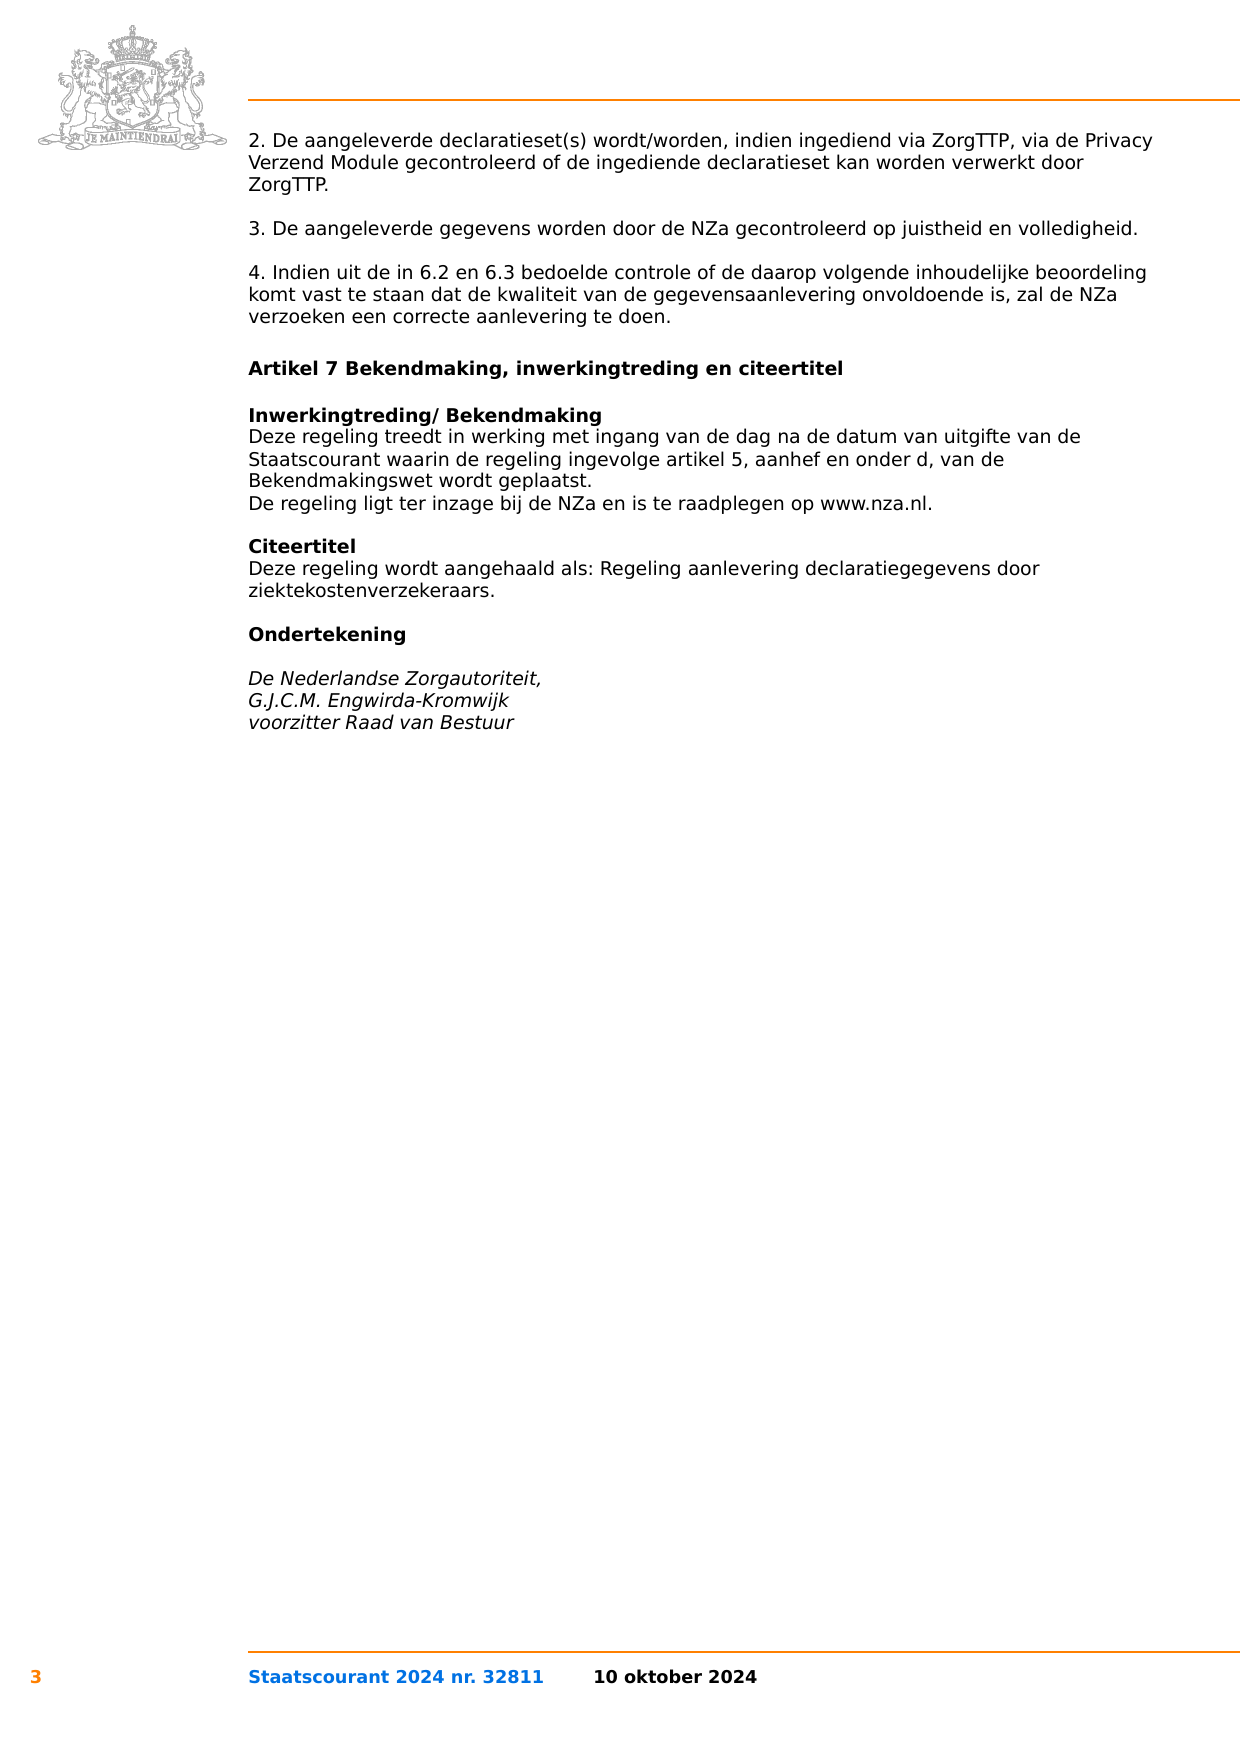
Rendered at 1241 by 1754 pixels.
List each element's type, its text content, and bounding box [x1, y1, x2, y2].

text Deze regeling treedt in werking met ingang van de dag na de datum van uitgifte van de Staatscourant waarin de regeling ingevolge artikel 5, aanhef en onder d, van de Bekendmakingswet wordt geplaatst. [248, 426, 1163, 492]
text 2. De aangeleverde declaratieset(s) wordt/worden, indien ingediend via ZorgTTP, via de Privacy Verzend Module gecontroleerd of de ingediende declaratieset kan worden verwerkt door ZorgTTP. [248, 130, 1163, 196]
subtitle Citeertitel [248, 536, 1163, 558]
subtitle Inwerkingtreding/ Bekendmaking [248, 404, 1163, 426]
text De Nederlandse Zorgautoriteit, G.J.C.M. Engwirda-Kromwijk voorzitter Raad van Bestuur [248, 668, 1163, 734]
picture [38, 25, 227, 150]
subtitle Ondertekening [248, 624, 1163, 646]
text Deze regeling wordt aangehaald als: Regeling aanlevering declaratiegegevens door ziektekostenverzekeraars. [248, 558, 1163, 602]
text 3. De aangeleverde gegevens worden door de NZa gecontroleerd op juistheid en volledigheid. [248, 218, 1163, 240]
subtitle Artikel 7 Bekendmaking, inwerkingtreding en citeertitel [248, 357, 1163, 379]
text De regeling ligt ter inzage bij de NZa en is te raadplegen op www.nza.nl. [248, 492, 1163, 514]
text 4. Indien uit de in 6.2 en 6.3 bedoelde controle of de daarop volgende inhoudelijke beoordeling komt vast te staan dat de kwaliteit van de gegevensaanlevering onvoldoende is, zal de NZa verzoeken een correcte aanlevering te doen. [248, 262, 1163, 327]
